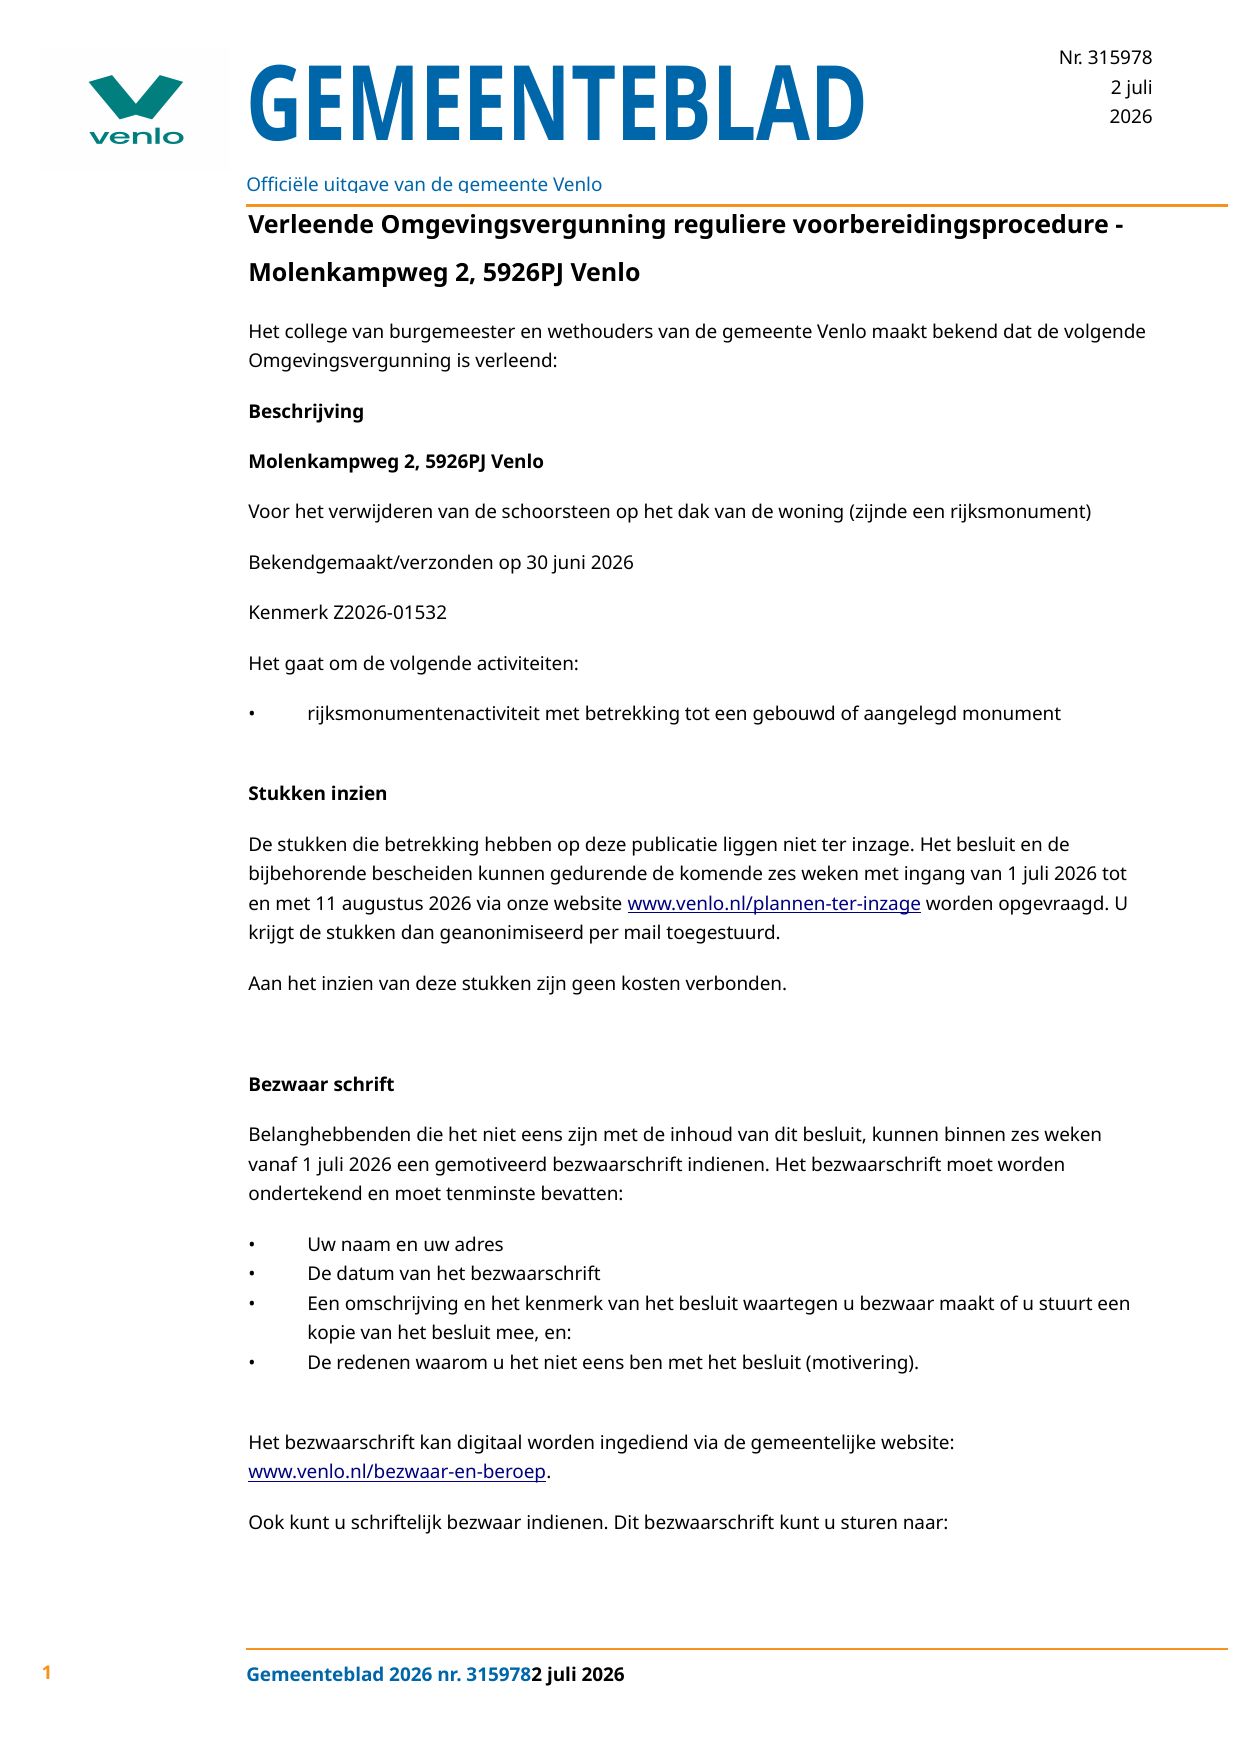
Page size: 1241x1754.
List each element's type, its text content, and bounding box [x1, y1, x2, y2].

text Belanghebbenden die het niet eens zijn met de inhoud van dit besluit, kunnen binnen zes weken vanaf 1 juli 2026 een gemotiveerd bezwaarschrift indienen. Het bezwaarschrift moet worden ondertekend en moet tenminste bevatten: [248, 1121, 1152, 1206]
list Uw naam en uw adres [248, 1231, 1152, 1257]
text Verleende Omgevingsvergunning reguliere voorbereidingsprocedure - Molenkampweg 2, 5926PJ Venlo [248, 207, 1152, 288]
text Voor het verwijderen van de schoorsteen op het dak van de woning (zijnde een rijksmonument) [248, 499, 1152, 524]
text Kenmerk Z2026-01532 [248, 599, 1152, 625]
text Ook kunt u schriftelijk bezwaar indienen. Dit bezwaarschrift kunt u sturen naar: [248, 1509, 1152, 1535]
list De datum van het bezwaarschrift [248, 1260, 1152, 1286]
text Aan het inzien van deze stukken zijn geen kosten verbonden. [248, 970, 1152, 996]
text Beschrijving [248, 398, 1152, 424]
text Stukken inzien [248, 780, 1152, 806]
text Het gaat om de volgende activiteiten: [248, 650, 1152, 676]
list De redenen waarom u het niet eens ben met het besluit (motivering). [248, 1349, 1152, 1375]
text Molenkampweg 2, 5926PJ Venlo [248, 448, 1152, 474]
text Bezwaar schrift [248, 1071, 1152, 1097]
list rijksmonumentenactiviteit met betrekking tot een gebouwd of aangelegd monument [248, 700, 1152, 726]
list Een omschrijving en het kenmerk van het besluit waartegen u bezwaar maakt of u stuurt een kopie van het besluit mee, en: [248, 1290, 1152, 1345]
picture [41, 47, 231, 172]
text Bekendgemaakt/verzonden op 30 juni 2026 [248, 549, 1152, 575]
text De stukken die betrekking hebben op deze publicatie liggen niet ter inzage. Het besluit en de bijbehorende bescheiden kunnen gedurende de komende zes weken met ingang van 1 juli 2026 tot en met 11 augustus 2026 via onze website www.venlo.nl/plannen-ter-inzage worden opgevraagd. U krijgt de stukken dan geanonimiseerd per mail toegestuurd. [248, 831, 1152, 945]
text Het bezwaarschrift kan digitaal worden ingediend via de gemeentelijke website: www.venlo.nl/bezwaar-en-beroep. [248, 1429, 1152, 1484]
text Het college van burgemeester en wethouders van de gemeente Venlo maakt bekend dat de volgende Omgevingsvergunning is verleend: [248, 318, 1152, 373]
